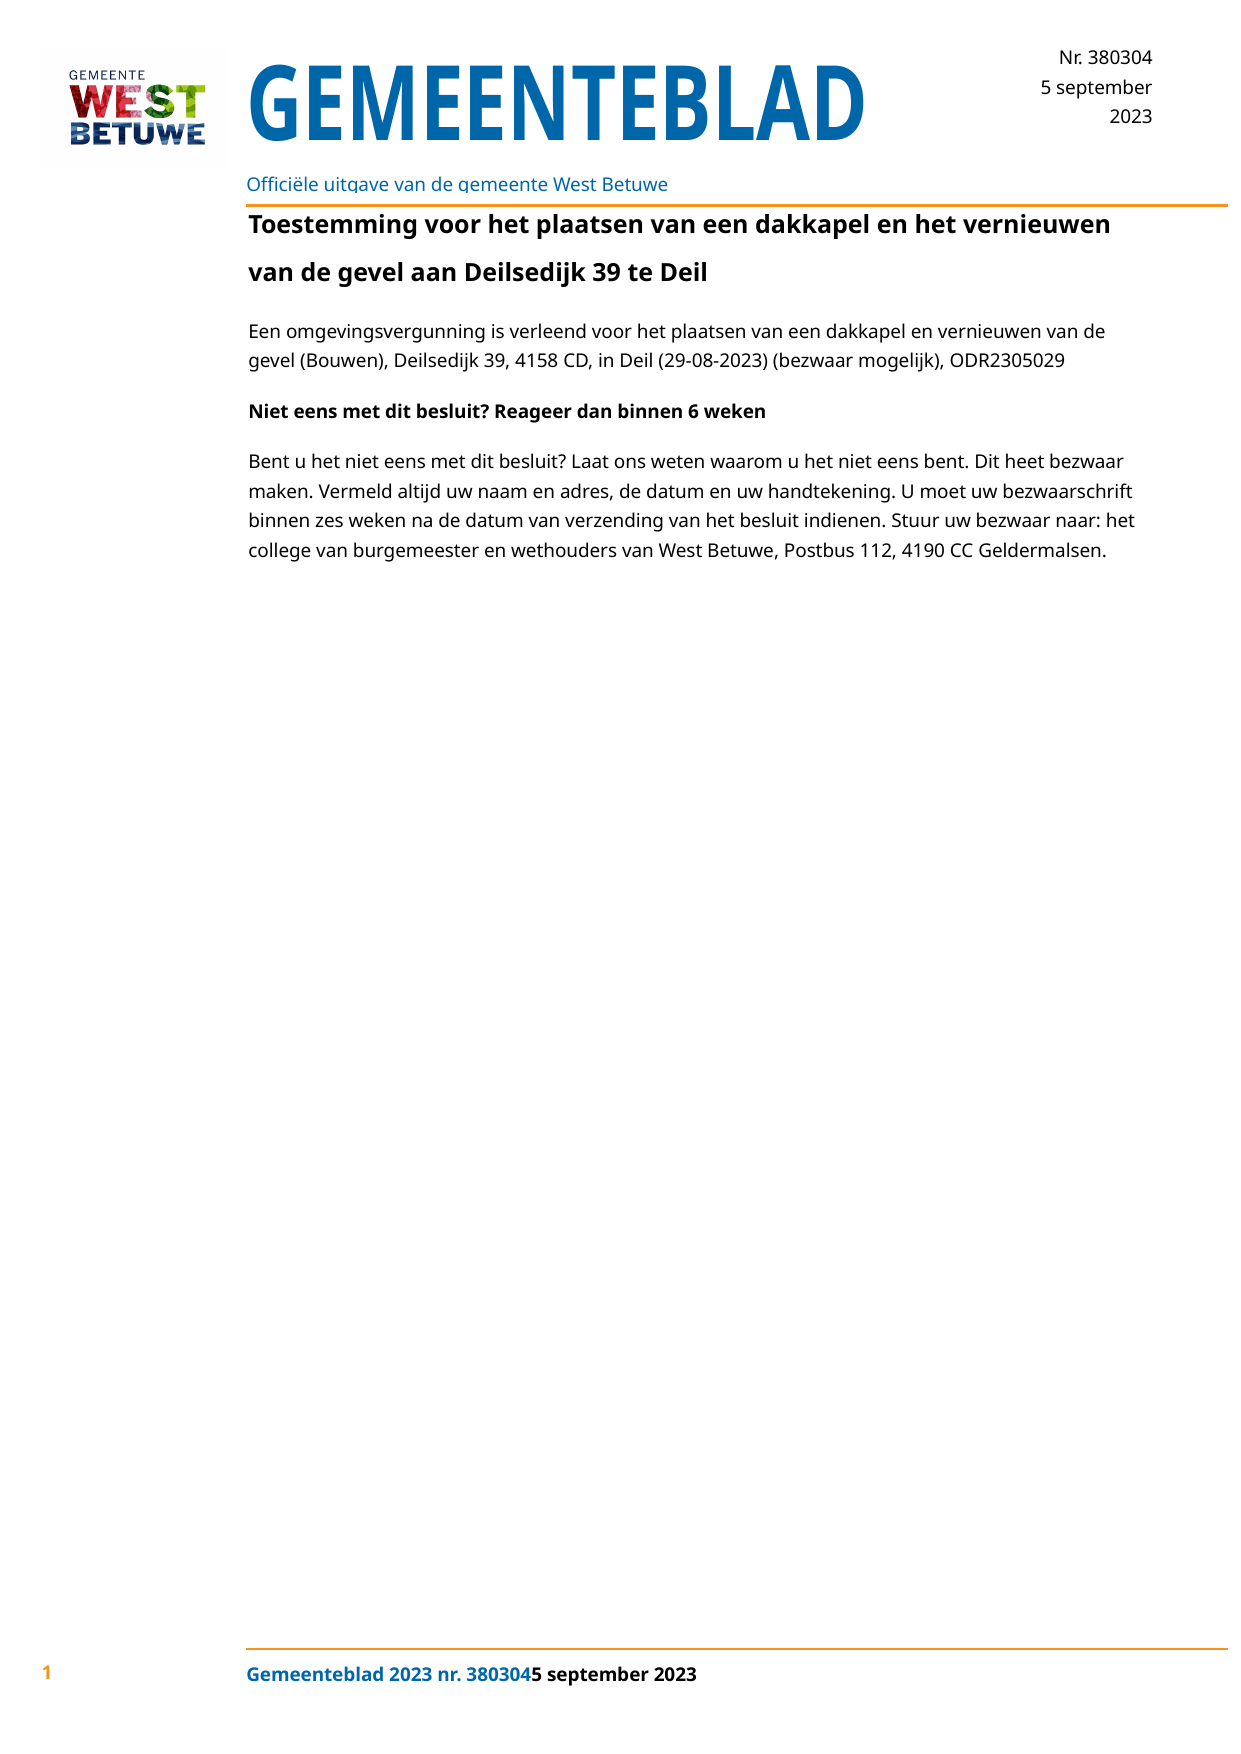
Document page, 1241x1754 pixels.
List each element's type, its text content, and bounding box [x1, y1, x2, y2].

text Een omgevingsvergunning is verleend voor het plaatsen van een dakkapel en vernieuwen van de gevel (Bouwen), Deilsedijk 39, 4158 CD, in Deil (29-08-2023) (bezwaar mogelijk), ODR2305029 [248, 318, 1152, 373]
text Toestemming voor het plaatsen van een dakkapel en het vernieuwen van de gevel aan Deilsedijk 39 te Deil [248, 207, 1152, 288]
text Bent u het niet eens met dit besluit? Laat ons weten waarom u het niet eens bent. Dit heet bezwaar maken. Vermeld altijd uw naam en adres, de datum en uw handtekening. U moet uw bezwaarschrift binnen zes weken na de datum van verzending van het besluit indienen. Stuur uw bezwaar naar: het college van burgemeester en wethouders van West Betuwe, Postbus 112, 4190 CC Geldermalsen. [248, 448, 1152, 563]
picture [41, 47, 231, 172]
text Niet eens met dit besluit? Reageer dan binnen 6 weken [248, 398, 1152, 424]
